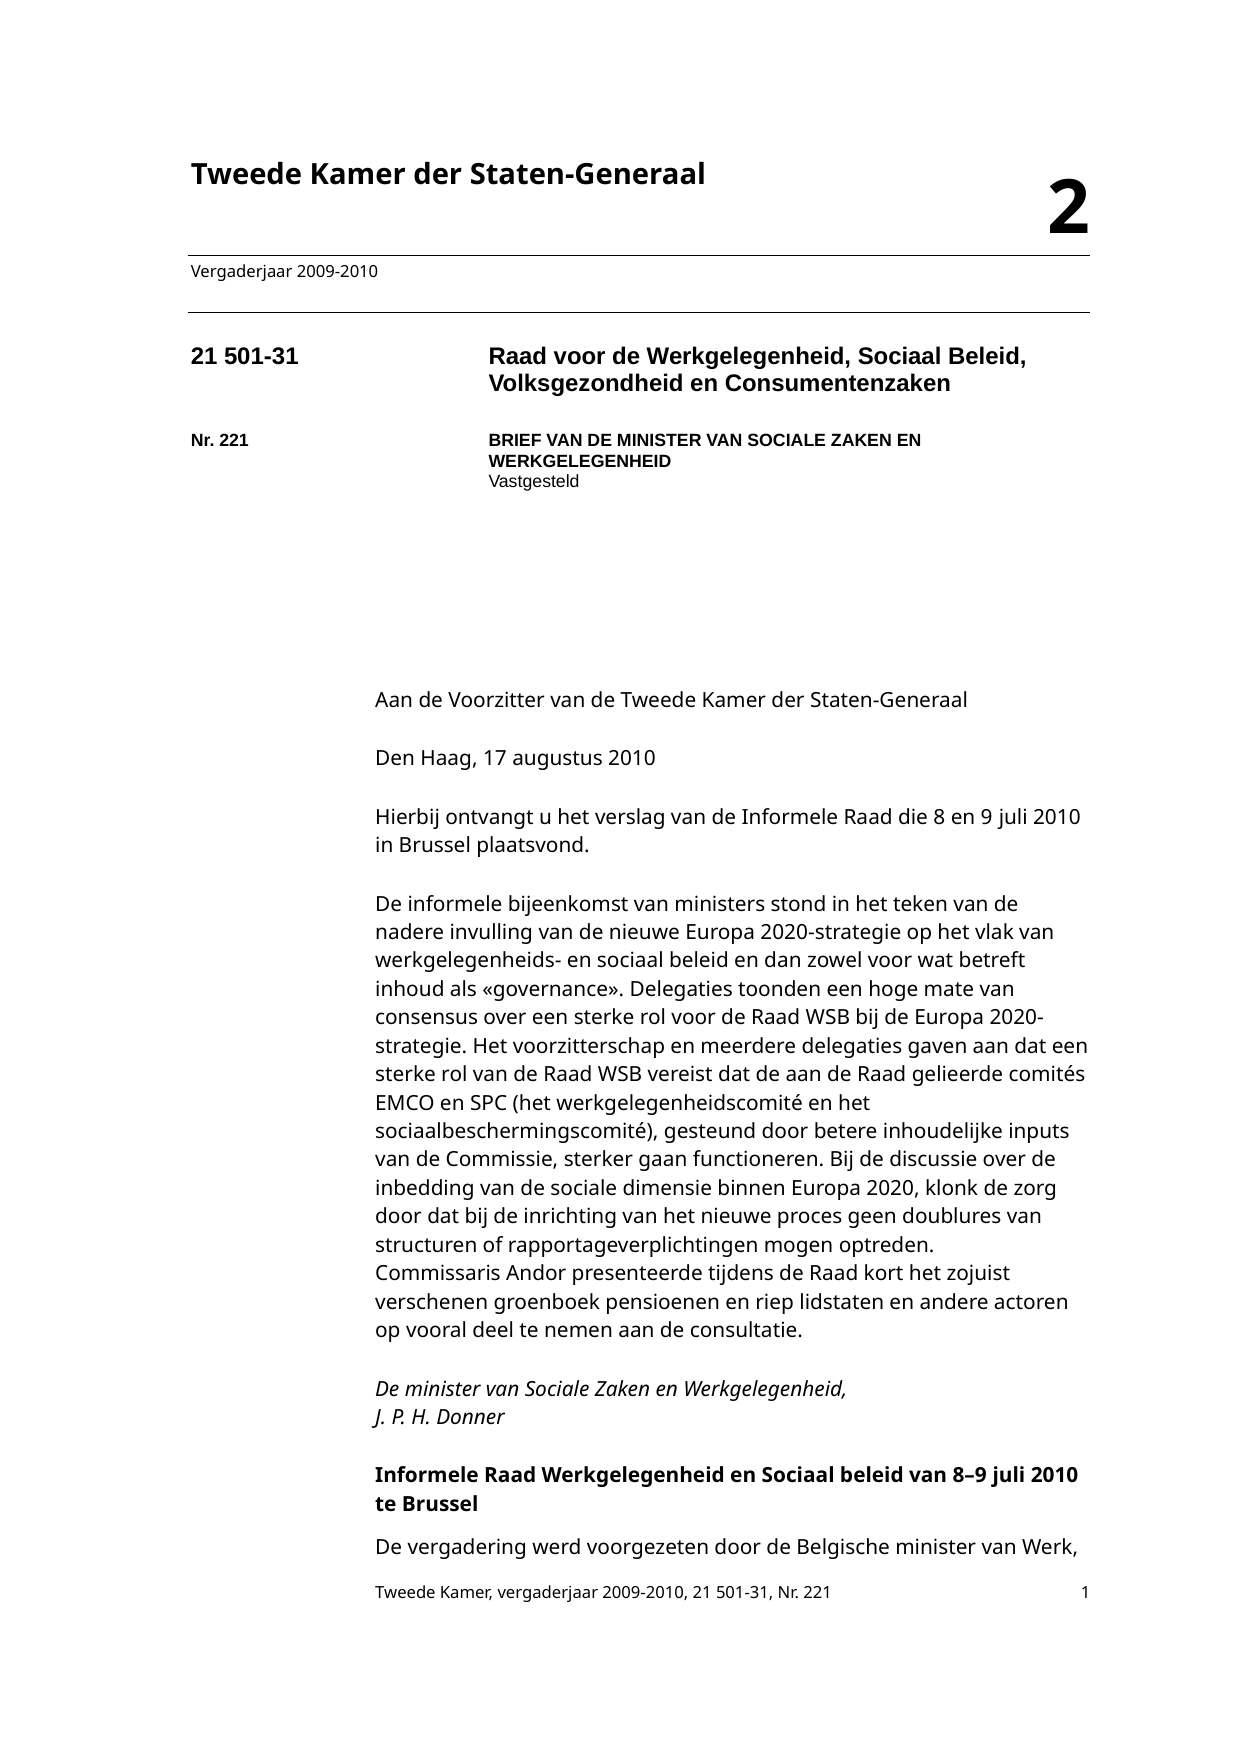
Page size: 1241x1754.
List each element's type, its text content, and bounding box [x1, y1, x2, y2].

table_cell BRIEF VAN DE MINISTER VAN SOCIALE ZAKEN EN WERKGELEGENHEID Vastgesteld [485, 427, 1090, 566]
table_header Tweede Kamer der Staten-Generaal [188, 150, 909, 255]
table_cell [188, 313, 485, 339]
text De minister van Sociale Zaken en Werkgelegenheid, [375, 1374, 1090, 1402]
text Aan de Voorzitter van de Tweede Kamer der Staten-Generaal [375, 685, 1090, 713]
text Hierbij ontvangt u het verslag van de Informele Raad die 8 en 9 juli 2010 in Brussel plaatsvond. [375, 802, 1090, 859]
table_cell 21 501-31 [188, 339, 485, 427]
text De informele bijeenkomst van ministers stond in het teken van de nadere invulling van de nieuwe Europa 2020-strategie op het vlak van werkgelegenheids- en sociaal beleid en dan zowel voor wat betreft inhoud als «governance». Delegaties toonden een hoge mate van consensus over een sterke rol voor de Raad WSB bij de Europa 2020-strategie. Het voorzitterschap en meerdere delegaties gaven aan dat een sterke rol van de Raad WSB vereist dat de aan de Raad gelieerde comités EMCO en SPC (het werkgelegenheidscomité en het sociaalbeschermingscomité), gesteund door betere inhoudelijke inputs van de Commissie, sterker gaan functioneren. Bij de discussie over de inbedding van de sociale dimensie binnen Europa 2020, klonk de zorg door dat bij de inrichting van het nieuwe proces geen doublures van structuren of rapportageverplichtingen mogen optreden. [375, 889, 1090, 1258]
table_cell Raad voor de Werkgelegenheid, Sociaal Beleid, Volksgezondheid en Consumentenzaken [485, 339, 1090, 427]
table_cell Nr. 221 [188, 427, 485, 566]
text Informele Raad Werkgelegenheid en Sociaal beleid van 8–9 juli 2010 te Brussel [375, 1461, 1090, 1517]
text Commissaris Andor presenteerde tijdens de Raad kort het zojuist verschenen groenboek pensioenen en riep lidstaten en andere actoren op vooral deel te nemen aan de consultatie. [375, 1258, 1090, 1344]
table_cell Vergaderjaar 2009-2010 [188, 256, 485, 312]
text Den Haag, 17 augustus 2010 [375, 743, 1090, 772]
table_header 2 [910, 150, 1090, 255]
table_cell [485, 256, 1090, 312]
text J. P. H. Donner [375, 1402, 1090, 1431]
table_cell [485, 313, 1090, 339]
text De vergadering werd voorgezeten door de Belgische minister van Werk, [375, 1532, 1090, 1561]
